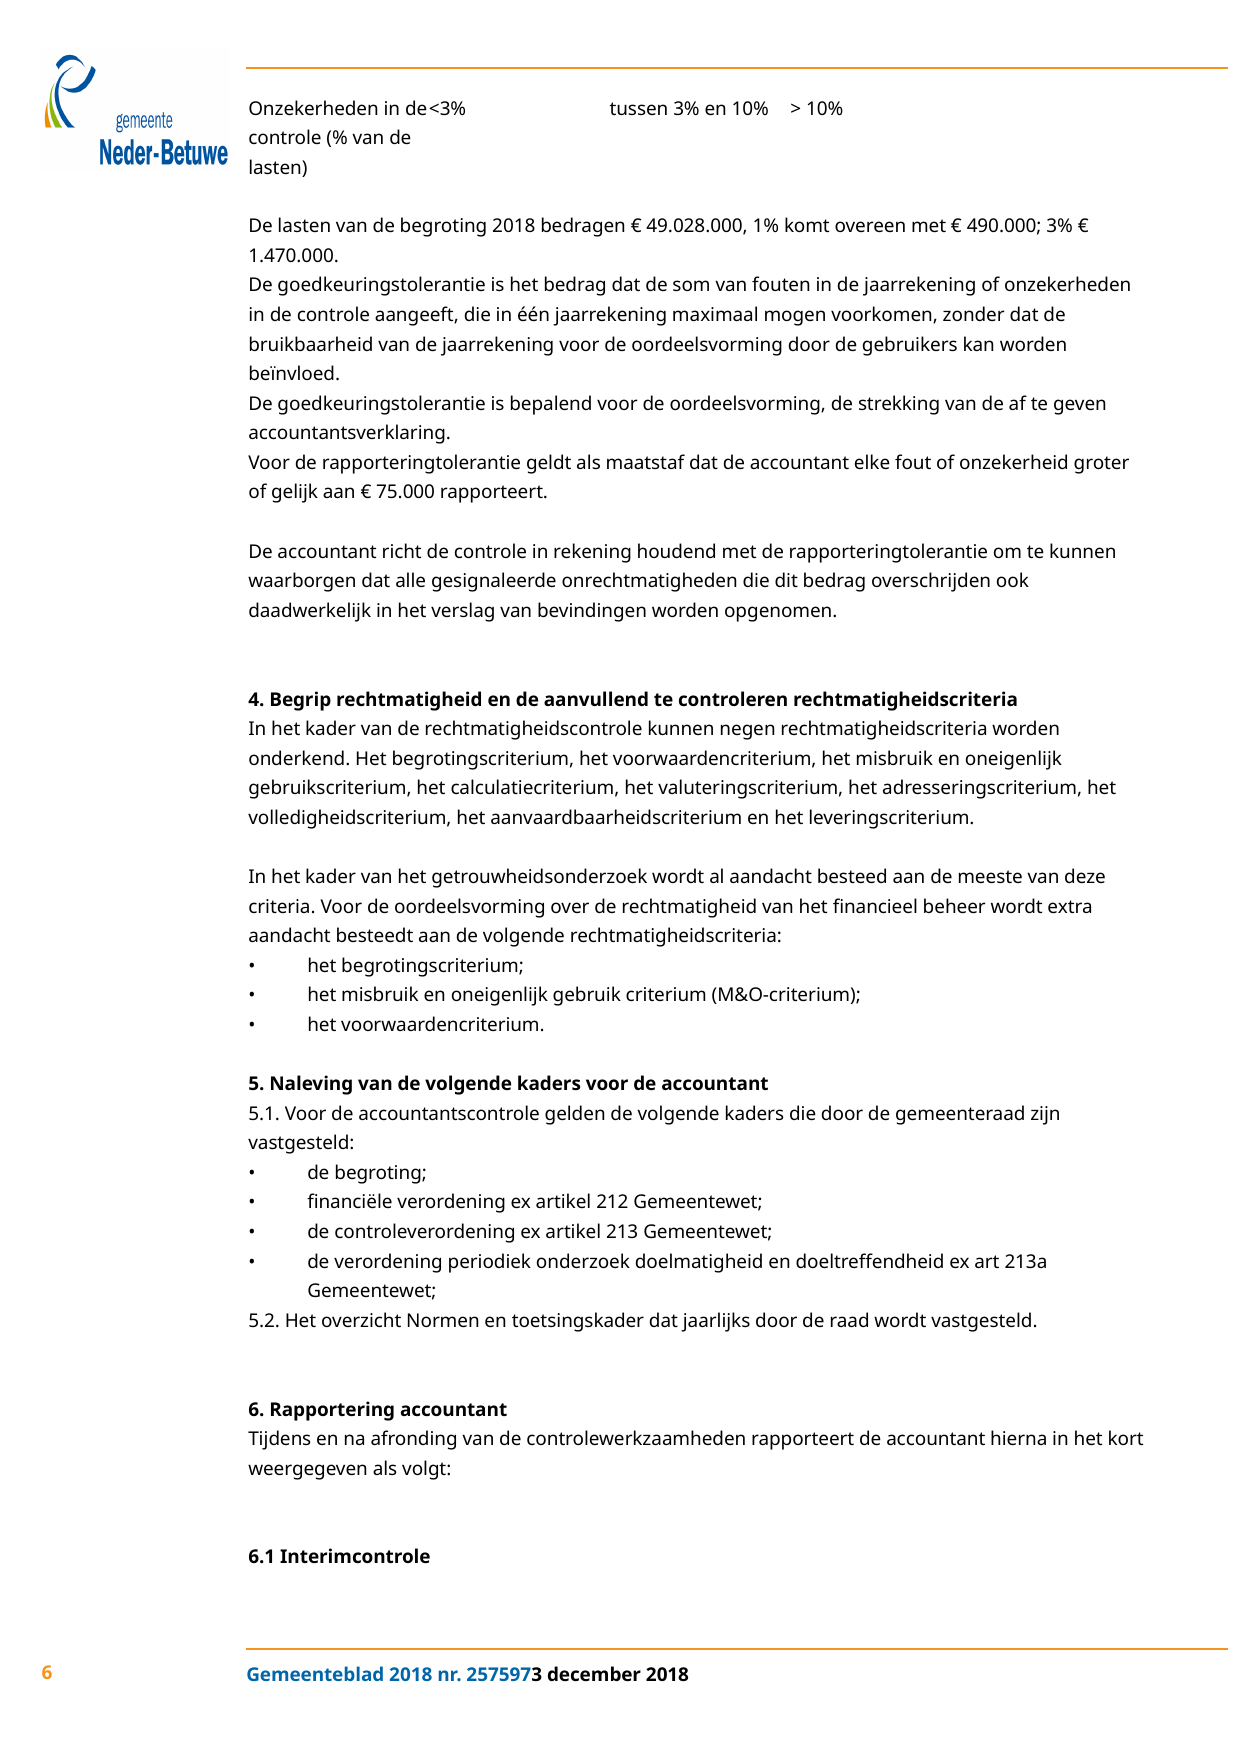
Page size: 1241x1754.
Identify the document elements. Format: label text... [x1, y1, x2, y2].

text 5.1. Voor de accountantscontrole gelden de volgende kaders die door de gemeenteraad zijn vastgesteld: [248, 1100, 1152, 1155]
list de controleverordening ex artikel 213 Gemeentewet; [248, 1218, 1152, 1244]
table_cell Onzekerheden in de controle (% van de lasten) [248, 95, 429, 180]
text 5. Naleving van de volgende kaders voor de accountant [248, 1070, 1152, 1096]
text 6.1 Interimcontrole [248, 1544, 1152, 1569]
table_cell > 10% [790, 95, 971, 180]
text 4. Begrip rechtmatigheid en de aanvullend te controleren rechtmatigheidscriteria [248, 686, 1152, 712]
list financiële verordening ex artikel 212 Gemeentewet; [248, 1189, 1152, 1214]
text Tijdens en na afronding van de controlewerkzaamheden rapporteert de accountant hierna in het kort weergegeven als volgt: [248, 1425, 1152, 1481]
text In het kader van het getrouwheidsonderzoek wordt al aandacht besteed aan de meeste van deze criteria. Voor de oordeelsvorming over de rechtmatigheid van het financieel beheer wordt extra aandacht besteedt aan de volgende rechtmatigheidscriteria: [248, 863, 1152, 948]
list het misbruik en oneigenlijk gebruik criterium (M&O-criterium); [248, 982, 1152, 1007]
text Voor de rapporteringtolerantie geldt als maatstaf dat de accountant elke fout of onzekerheid groter of gelijk aan € 75.000 rapporteert. [248, 449, 1152, 504]
table_cell tussen 3% en 10% [609, 95, 790, 180]
list het begrotingscriterium; [248, 952, 1152, 978]
text De accountant richt de controle in rekening houdend met de rapporteringtolerantie om te kunnen waarborgen dat alle gesignaleerde onrechtmatigheden die dit bedrag overschrijden ook daadwerkelijk in het verslag van bevindingen worden opgenomen. [248, 538, 1152, 623]
table_cell [971, 95, 1152, 180]
table_cell <3% [429, 95, 609, 180]
list het voorwaardencriterium. [248, 1011, 1152, 1037]
picture [41, 47, 231, 172]
text 5.2. Het overzicht Normen en toetsingskader dat jaarlijks door de raad wordt vastgesteld. [248, 1307, 1152, 1333]
text De goedkeuringstolerantie is het bedrag dat de som van fouten in de jaarrekening of onzekerheden in de controle aangeeft, die in één jaarrekening maximaal mogen voorkomen, zonder dat de bruikbaarheid van de jaarrekening voor de oordeelsvorming door de gebruikers kan worden beïnvloed. [248, 272, 1152, 386]
list de begroting; [248, 1159, 1152, 1185]
text De lasten van de begroting 2018 bedragen € 49.028.000, 1% komt overeen met € 490.000; 3% € 1.470.000. [248, 212, 1152, 268]
text De goedkeuringstolerantie is bepalend voor de oordeelsvorming, de strekking van de af te geven accountantsverklaring. [248, 390, 1152, 445]
list de verordening periodiek onderzoek doelmatigheid en doeltreffendheid ex art 213a Gemeentewet; [248, 1248, 1152, 1303]
text In het kader van de rechtmatigheidscontrole kunnen negen rechtmatigheidscriteria worden onderkend. Het begrotingscriterium, het voorwaardencriterium, het misbruik en oneigenlijk gebruikscriterium, het calculatiecriterium, het valuteringscriterium, het adresseringscriterium, het volledigheidscriterium, het aanvaardbaarheidscriterium en het leveringscriterium. [248, 715, 1152, 830]
text 6. Rapportering accountant [248, 1396, 1152, 1422]
